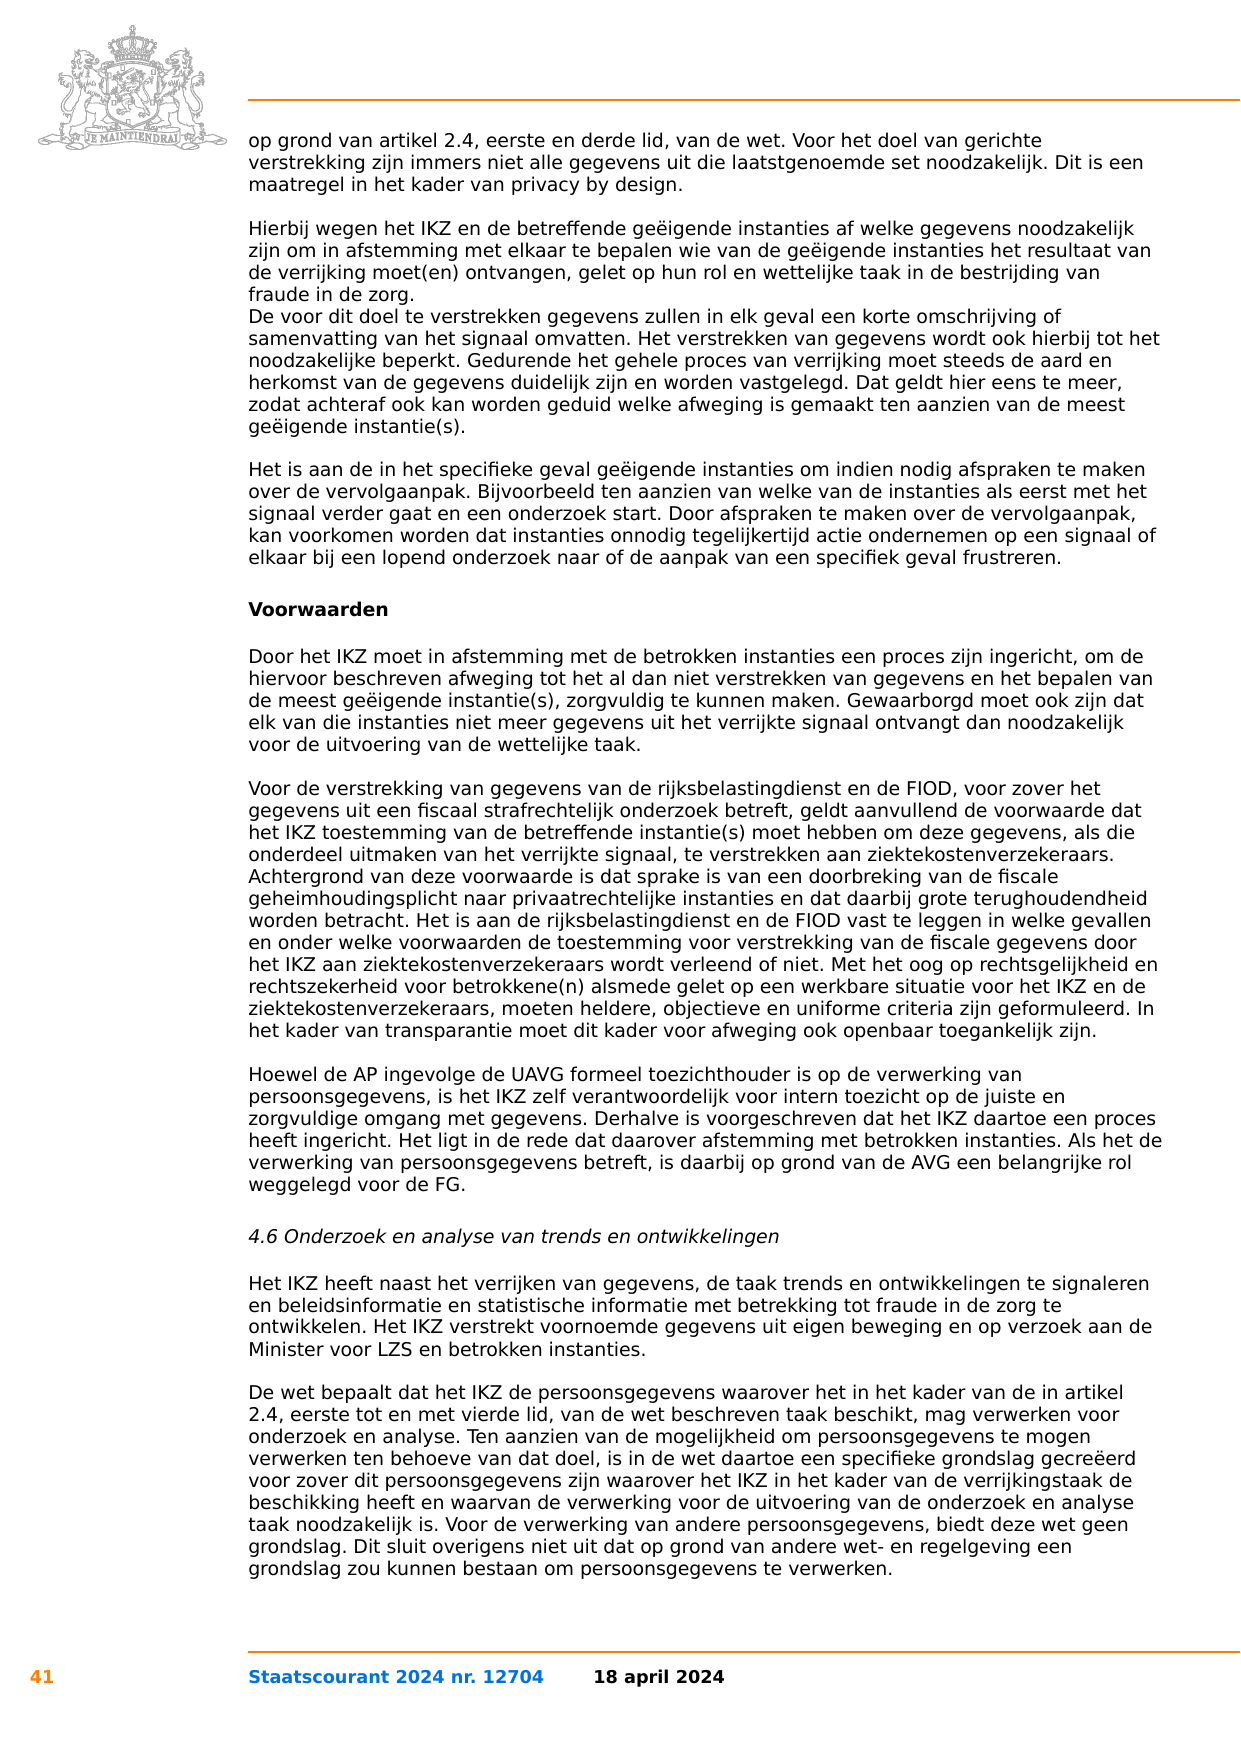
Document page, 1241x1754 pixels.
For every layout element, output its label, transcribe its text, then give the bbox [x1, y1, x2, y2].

text Hierbij wegen het IKZ en de betreffende geëigende instanties af welke gegevens noodzakelijk zijn om in afstemming met elkaar te bepalen wie van de geëigende instanties het resultaat van de verrijking moet(en) ontvangen, gelet op hun rol en wettelijke taak in de bestrijding van fraude in de zorg. [248, 218, 1163, 306]
text De voor dit doel te verstrekken gegevens zullen in elk geval een korte omschrijving of samenvatting van het signaal omvatten. Het verstrekken van gegevens wordt ook hierbij tot het noodzakelijke beperkt. Gedurende het gehele proces van verrijking moet steeds de aard en herkomst van de gegevens duidelijk zijn en worden vastgelegd. Dat geldt hier eens te meer, zodat achteraf ook kan worden geduid welke afweging is gemaakt ten aanzien van de meest geëigende instantie(s). [248, 306, 1163, 437]
text Het IKZ heeft naast het verrijken van gegevens, de taak trends en ontwikkelingen te signaleren en beleidsinformatie en statistische informatie met betrekking tot fraude in de zorg te ontwikkelen. Het IKZ verstrekt voornoemde gegevens uit eigen beweging en op verzoek aan de Minister voor LZS en betrokken instanties. [248, 1272, 1163, 1360]
text Door het IKZ moet in afstemming met de betrokken instanties een proces zijn ingericht, om de hiervoor beschreven afweging tot het al dan niet verstrekken van gegevens en het bepalen van de meest geëigende instantie(s), zorgvuldig te kunnen maken. Gewaarborgd moet ook zijn dat elk van die instanties niet meer gegevens uit het verrijkte signaal ontvangt dan noodzakelijk voor de uitvoering van de wettelijke taak. [248, 646, 1163, 756]
subtitle Voorwaarden [248, 599, 1163, 621]
text op grond van artikel 2.4, eerste en derde lid, van de wet. Voor het doel van gerichte verstrekking zijn immers niet alle gegevens uit die laatstgenoemde set noodzakelijk. Dit is een maatregel in het kader van privacy by design. [248, 130, 1163, 196]
text Hoewel de AP ingevolge de UAVG formeel toezichthouder is op de verwerking van persoonsgegevens, is het IKZ zelf verantwoordelijk voor intern toezicht op de juiste en zorgvuldige omgang met gegevens. Derhalve is voorgeschreven dat het IKZ daartoe een proces heeft ingericht. Het ligt in de rede dat daarover afstemming met betrokken instanties. Als het de verwerking van persoonsgegevens betreft, is daarbij op grond van de AVG een belangrijke rol weggelegd voor de FG. [248, 1064, 1163, 1196]
text Het is aan de in het specifieke geval geëigende instanties om indien nodig afspraken te maken over de vervolgaanpak. Bijvoorbeeld ten aanzien van welke van de instanties als eerst met het signaal verder gaat en een onderzoek start. Door afspraken te maken over de vervolgaanpak, kan voorkomen worden dat instanties onnodig tegelijkertijd actie ondernemen op een signaal of elkaar bij een lopend onderzoek naar of de aanpak van een specifiek geval frustreren. [248, 459, 1163, 569]
text Voor de verstrekking van gegevens van de rijksbelastingdienst en de FIOD, voor zover het gegevens uit een fiscaal strafrechtelijk onderzoek betreft, geldt aanvullend de voorwaarde dat het IKZ toestemming van de betreffende instantie(s) moet hebben om deze gegevens, als die onderdeel uitmaken van het verrijkte signaal, te verstrekken aan ziektekostenverzekeraars. Achtergrond van deze voorwaarde is dat sprake is van een doorbreking van de fiscale geheimhoudingsplicht naar privaatrechtelijke instanties en dat daarbij grote terughoudendheid worden betracht. Het is aan de rijksbelastingdienst en de FIOD vast te leggen in welke gevallen en onder welke voorwaarden de toestemming voor verstrekking van de fiscale gegevens door het IKZ aan ziektekostenverzekeraars wordt verleend of niet. Met het oog op rechtsgelijkheid en rechtszekerheid voor betrokkene(n) alsmede gelet op een werkbare situatie voor het IKZ en de ziektekostenverzekeraars, moeten heldere, objectieve en uniforme criteria zijn geformuleerd. In het kader van transparantie moet dit kader voor afweging ook openbaar toegankelijk zijn. [248, 778, 1163, 1042]
text De wet bepaalt dat het IKZ de persoonsgegevens waarover het in het kader van de in artikel 2.4, eerste tot en met vierde lid, van de wet beschreven taak beschikt, mag verwerken voor onderzoek en analyse. Ten aanzien van de mogelijkheid om persoonsgegevens te mogen verwerken ten behoeve van dat doel, is in de wet daartoe een specifieke grondslag gecreëerd voor zover dit persoonsgegevens zijn waarover het IKZ in het kader van de verrijkingstaak de beschikking heeft en waarvan de verwerking voor de uitvoering van de onderzoek en analyse taak noodzakelijk is. Voor de verwerking van andere persoonsgegevens, biedt deze wet geen grondslag. Dit sluit overigens niet uit dat op grond van andere wet- en regelgeving een grondslag zou kunnen bestaan om persoonsgegevens te verwerken. [248, 1382, 1163, 1580]
picture [38, 25, 227, 150]
subtitle 4.6 Onderzoek en analyse van trends en ontwikkelingen [248, 1226, 1163, 1247]
